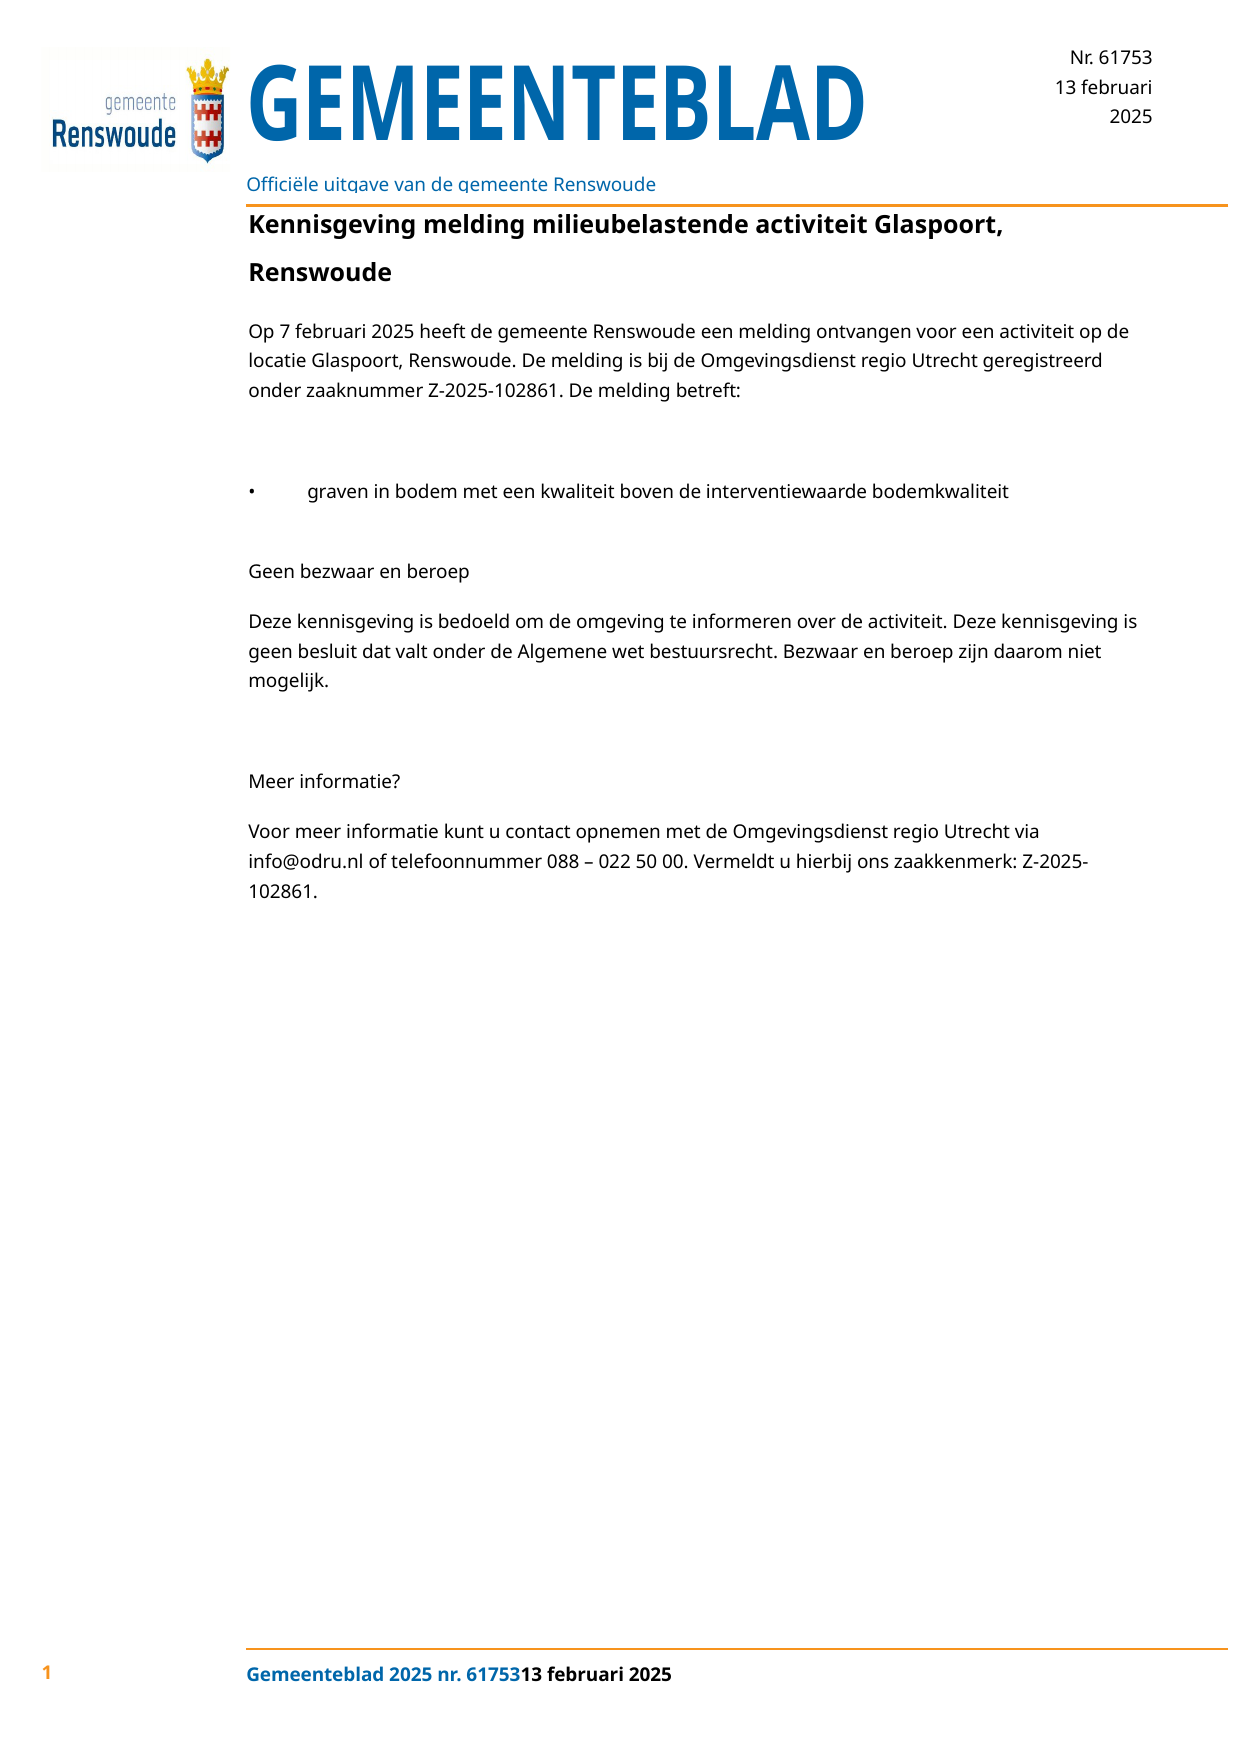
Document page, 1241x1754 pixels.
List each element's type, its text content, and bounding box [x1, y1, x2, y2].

text Kennisgeving melding milieubelastende activiteit Glaspoort, Renswoude [248, 207, 1152, 288]
text Op 7 februari 2025 heeft de gemeente Renswoude een melding ontvangen voor een activiteit op de locatie Glaspoort, Renswoude. De melding is bij de Omgevingsdienst regio Utrecht geregistreerd onder zaaknummer Z-2025-102861. De melding betreft: [248, 318, 1152, 403]
text Voor meer informatie kunt u contact opnemen met de Omgevingsdienst regio Utrecht via info@odru.nl of telefoonnummer 088 – 022 50 00. Vermeldt u hierbij ons zaakkenmerk: Z-2025-102861. [248, 819, 1152, 904]
text Geen bezwaar en beroep [248, 558, 1152, 584]
text Deze kennisgeving is bedoeld om de omgeving te informeren over de activiteit. Deze kennisgeving is geen besluit dat valt onder de Algemene wet bestuursrecht. Bezwaar en beroep zijn daarom niet mogelijk. [248, 608, 1152, 693]
text Meer informatie? [248, 768, 1152, 794]
picture [41, 47, 231, 172]
list graven in bodem met een kwaliteit boven de interventiewaarde bodemkwaliteit [248, 478, 1152, 504]
